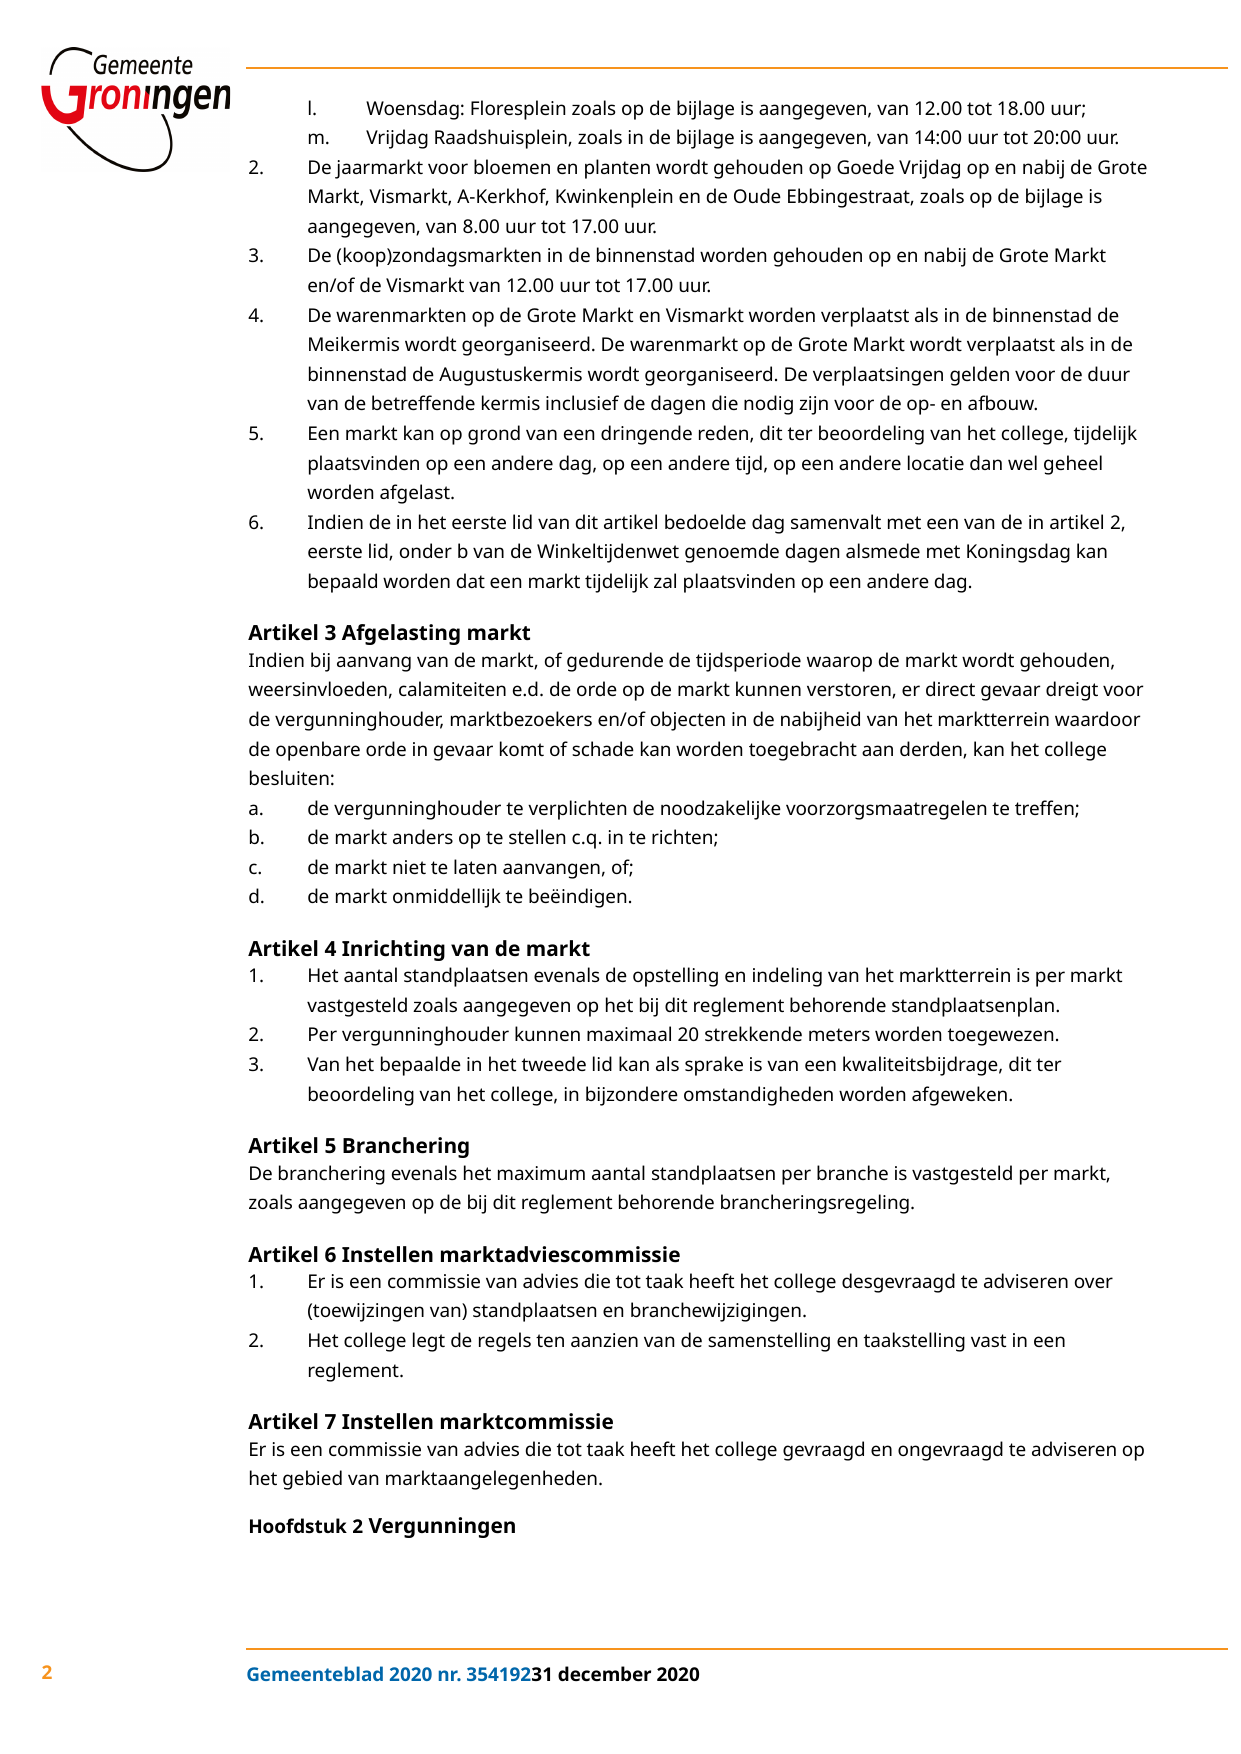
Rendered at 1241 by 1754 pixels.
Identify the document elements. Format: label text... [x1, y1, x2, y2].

text De branchering evenals het maximum aantal standplaatsen per branche is vastgesteld per markt, zoals aangegeven op de bij dit reglement behorende brancheringsregeling. [248, 1160, 1152, 1215]
list de markt niet te laten aanvangen, of; [248, 854, 1152, 880]
text Hoofdstuk 2 Vergunningen [248, 1511, 1152, 1539]
list Het college legt de regels ten aanzien van de samenstelling en taakstelling vast in een reglement. [248, 1327, 1152, 1383]
picture [41, 47, 231, 172]
text Artikel 6 Instellen marktadviescommissie [248, 1240, 1152, 1268]
list Vrijdag Raadshuisplein, zoals in de bijlage is aangegeven, van 14:00 uur tot 20:00 uur. [307, 124, 1152, 150]
text Artikel 5 Branchering [248, 1131, 1152, 1160]
list De (koop)zondagsmarkten in de binnenstad worden gehouden op en nabij de Grote Markt en/of de Vismarkt van 12.00 uur tot 17.00 uur. [248, 243, 1152, 298]
list Indien de in het eerste lid van dit artikel bedoelde dag samenvalt met een van de in artikel 2, eerste lid, onder b van de Winkeltijdenwet genoemde dagen alsmede met Koningsdag kan bepaald worden dat een markt tijdelijk zal plaatsvinden op een andere dag. [248, 509, 1152, 594]
text Artikel 3 Afgelasting markt [248, 618, 1152, 647]
list Per vergunninghouder kunnen maximaal 20 strekkende meters worden toegewezen. [248, 1022, 1152, 1047]
text Artikel 7 Instellen marktcommissie [248, 1407, 1152, 1436]
list de markt anders op te stellen c.q. in te richten; [248, 824, 1152, 850]
list Van het bepaalde in het tweede lid kan als sprake is van een kwaliteitsbijdrage, dit ter beoordeling van het college, in bijzondere omstandigheden worden afgeweken. [248, 1051, 1152, 1107]
list De warenmarkten op de Grote Markt en Vismarkt worden verplaatst als in de binnenstad de Meikermis wordt georganiseerd. De warenmarkt op de Grote Markt wordt verplaatst als in de binnenstad de Augustuskermis wordt georganiseerd. De verplaatsingen gelden voor de duur van de betreffende kermis inclusief de dagen die nodig zijn voor de op- en afbouw. [248, 302, 1152, 416]
text Indien bij aanvang van de markt, of gedurende de tijdsperiode waarop de markt wordt gehouden, weersinvloeden, calamiteiten e.d. de orde op de markt kunnen verstoren, er direct gevaar dreigt voor de vergunninghouder, marktbezoekers en/of objecten in de nabijheid van het marktterrein waardoor de openbare orde in gevaar komt of schade kan worden toegebracht aan derden, kan het college besluiten: [248, 647, 1152, 791]
list Er is een commissie van advies die tot taak heeft het college desgevraagd te adviseren over (toewijzingen van) standplaatsen en branchewijzigingen. [248, 1268, 1152, 1323]
list de vergunninghouder te verplichten de noodzakelijke voorzorgsmaatregelen te treffen; [248, 795, 1152, 821]
text Artikel 4 Inrichting van de markt [248, 934, 1152, 962]
list De jaarmarkt voor bloemen en planten wordt gehouden op Goede Vrijdag op en nabij de Grote Markt, Vismarkt, A-Kerkhof, Kwinkenplein en de Oude Ebbingestraat, zoals op de bijlage is aangegeven, van 8.00 uur tot 17.00 uur. [248, 154, 1152, 239]
text Er is een commissie van advies die tot taak heeft het college gevraagd en ongevraagd te adviseren op het gebied van marktaangelegenheden. [248, 1436, 1152, 1491]
list Een markt kan op grond van een dringende reden, dit ter beoordeling van het college, tijdelijk plaatsvinden op een andere dag, op een andere tijd, op een andere locatie dan wel geheel worden afgelast. [248, 420, 1152, 505]
list Woensdag: Floresplein zoals op de bijlage is aangegeven, van 12.00 tot 18.00 uur; [307, 95, 1152, 121]
list Het aantal standplaatsen evenals de opstelling en indeling van het marktterrein is per markt vastgesteld zoals aangegeven op het bij dit reglement behorende standplaatsenplan. [248, 962, 1152, 1018]
list de markt onmiddellijk te beëindigen. [248, 884, 1152, 909]
